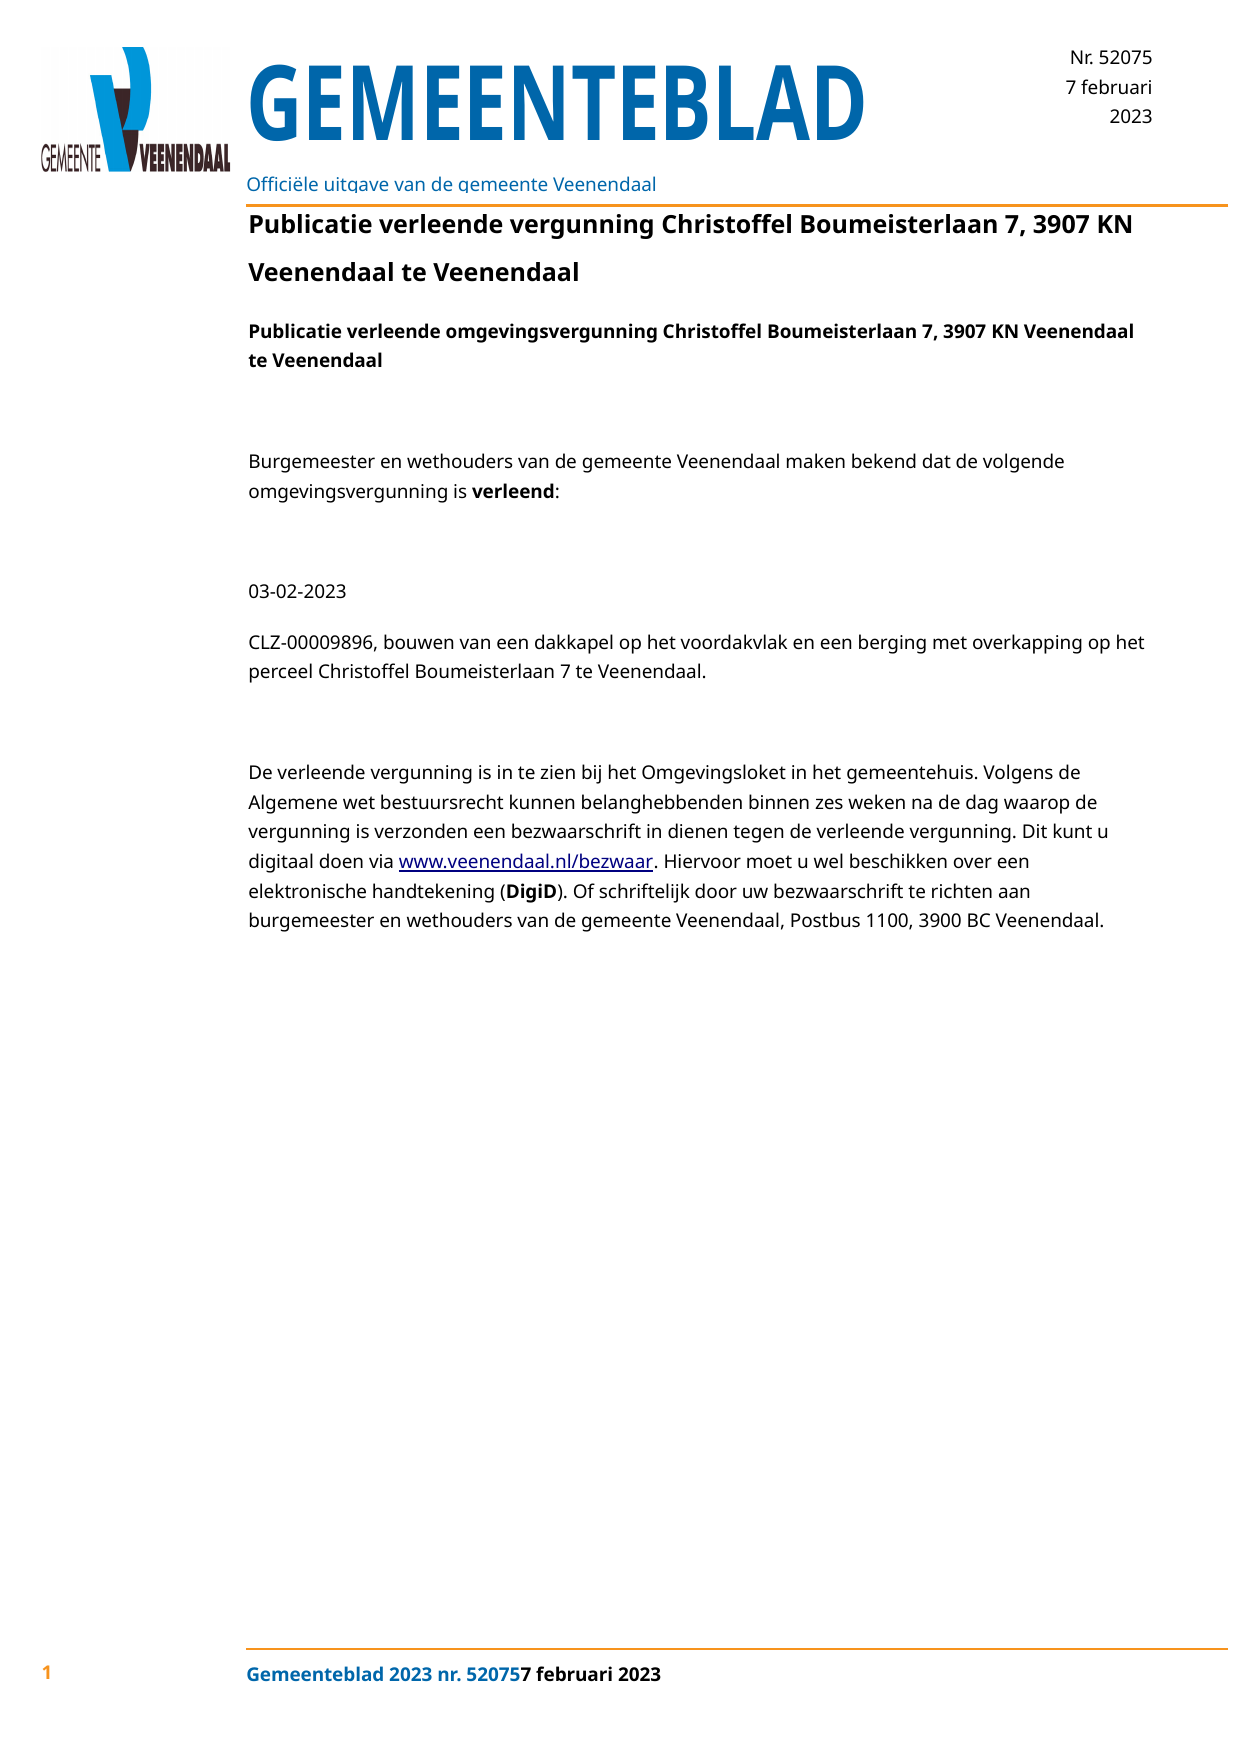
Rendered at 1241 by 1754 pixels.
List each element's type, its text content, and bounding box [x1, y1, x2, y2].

picture [41, 47, 130, 172]
text Publicatie verleende omgevingsvergunning Christoffel Boumeisterlaan 7, 3907 KN Veenendaal te Veenendaal [248, 318, 1152, 373]
text CLZ-00009896, bouwen van een dakkapel op het voordakvlak en een berging met overkapping op het perceel Christoffel Boumeisterlaan 7 te Veenendaal. [248, 629, 1152, 684]
text De verleende vergunning is in te zien bij het Omgevingsloket in het gemeentehuis. Volgens de Algemene wet bestuursrecht kunnen belanghebbenden binnen zes weken na de dag waarop de vergunning is verzonden een bezwaarschrift in dienen tegen de verleende vergunning. Dit kunt u digitaal doen via www.veenendaal.nl/bezwaar. Hiervoor moet u wel beschikken over een elektronische handtekening (DigiD). Of schriftelijk door uw bezwaarschrift te richten aan burgemeester en wethouders van de gemeente Veenendaal, Postbus 1100, 3900 BC Veenendaal. [248, 759, 1152, 933]
text Publicatie verleende vergunning Christoffel Boumeisterlaan 7, 3907 KN Veenendaal te Veenendaal [248, 207, 1152, 288]
picture [123, 47, 231, 172]
text 03-02-2023 [248, 579, 1152, 604]
text Burgemeester en wethouders van de gemeente Veenendaal maken bekend dat de volgende omgevingsvergunning is verleend: [248, 448, 1152, 504]
